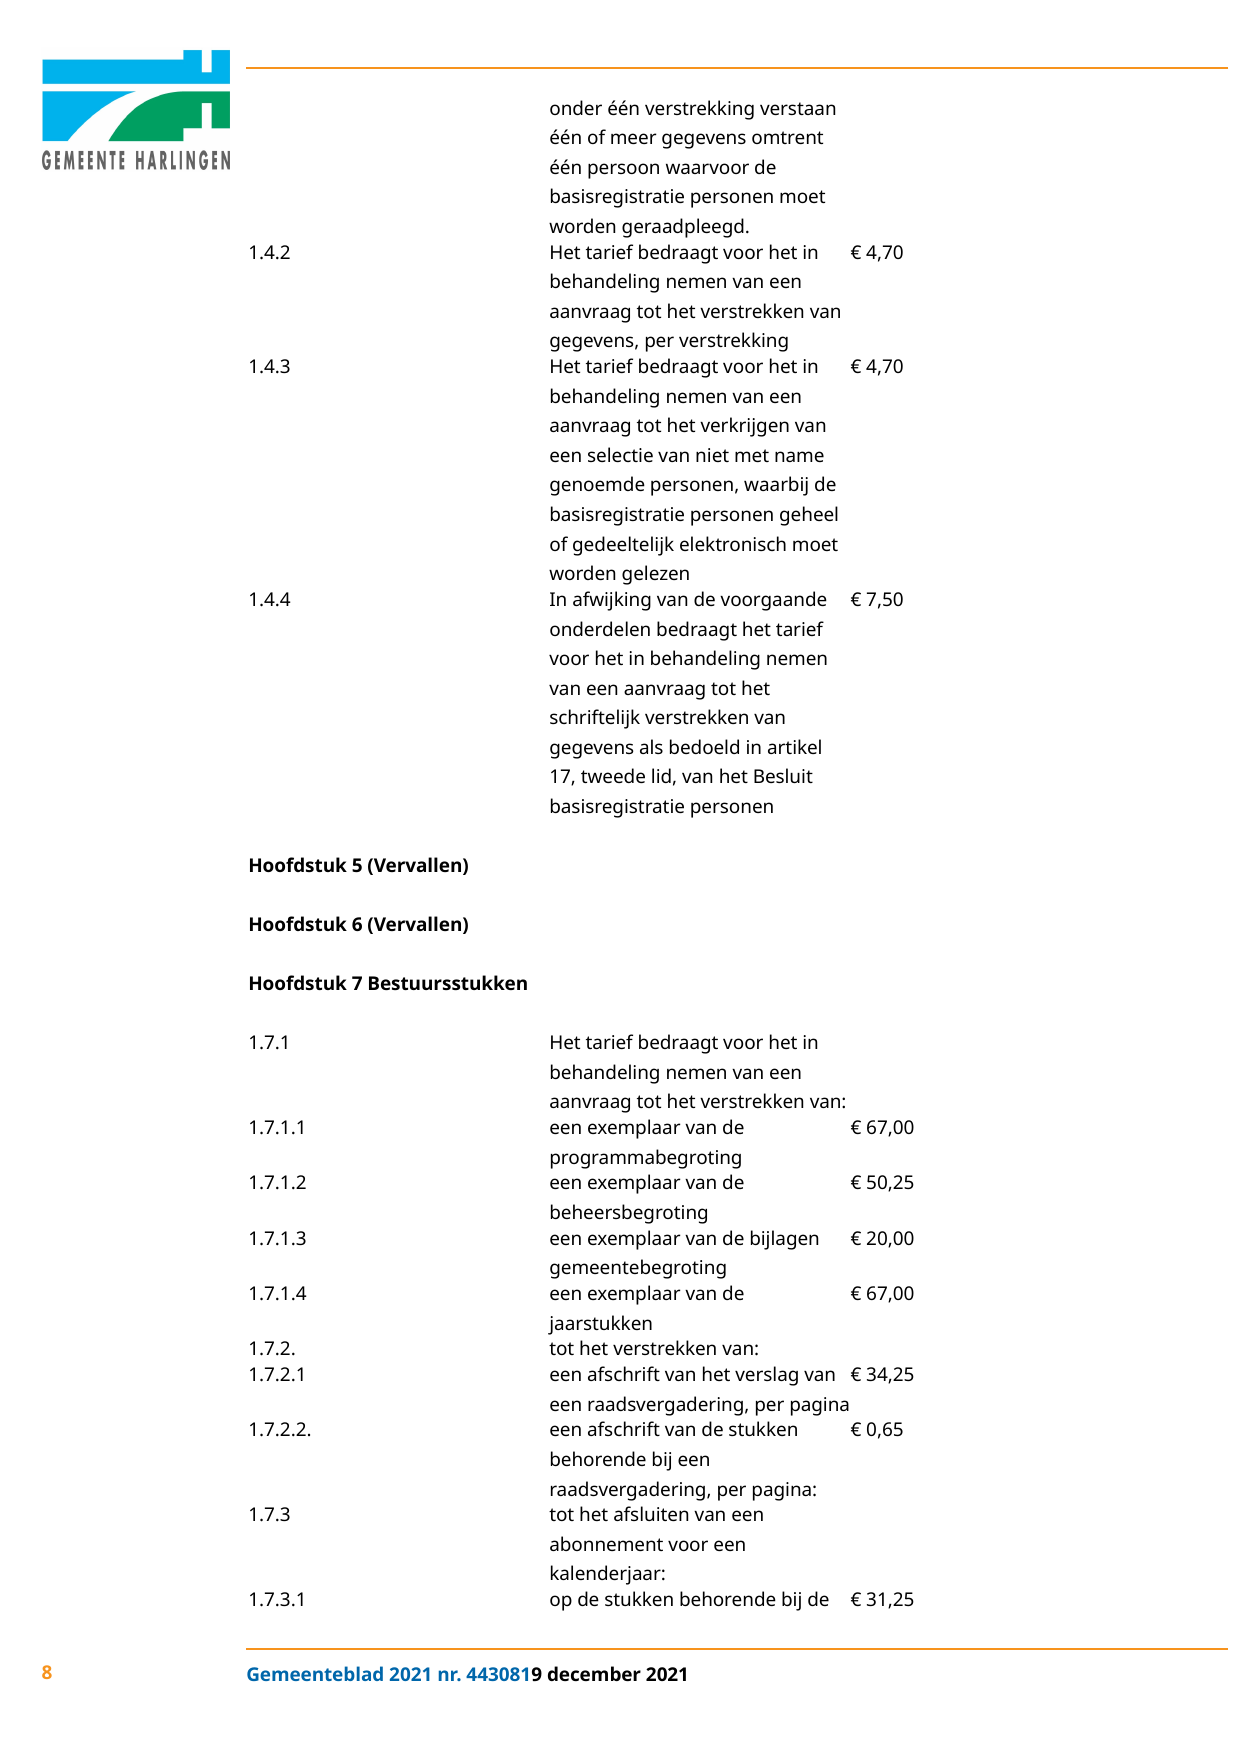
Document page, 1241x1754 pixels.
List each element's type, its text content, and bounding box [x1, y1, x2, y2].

table_cell een exemplaar van de beheersbegroting [549, 1170, 850, 1225]
table_cell € 67,00 [850, 1280, 1152, 1336]
table_cell € 67,00 [850, 1114, 1152, 1169]
table_cell 1.4.2 [248, 239, 549, 353]
table_cell 1.4.3 [248, 353, 549, 586]
text Hoofdstuk 5 (Vervallen) [248, 852, 1152, 877]
table_cell 1.7.2.2. [248, 1417, 549, 1501]
table_cell Het tarief bedraagt voor het in behandeling nemen van een aanvraag tot het verstrekken van gegevens, per verstrekking [549, 239, 850, 353]
table_cell 1.7.1.4 [248, 1280, 549, 1336]
table_header [248, 95, 549, 239]
table_cell 1.7.2. [248, 1336, 549, 1361]
table_cell tot het afsluiten van een abonnement voor een kalenderjaar: [549, 1501, 850, 1586]
table_cell een afschrift van de stukken behorende bij een raadsvergadering, per pagina: [549, 1417, 850, 1501]
table_cell € 34,25 [850, 1361, 1152, 1417]
table_cell € 50,25 [850, 1170, 1152, 1225]
table_cell [850, 1336, 1152, 1361]
table_cell € 20,00 [850, 1225, 1152, 1280]
table_cell 1.7.3 [248, 1501, 549, 1586]
table_cell 1.7.1.2 [248, 1170, 549, 1225]
table_cell op de stukken behorende bij de [549, 1586, 850, 1612]
table_cell een afschrift van het verslag van een raadsvergadering, per pagina [549, 1361, 850, 1417]
table_cell € 0,65 [850, 1417, 1152, 1501]
table_cell [850, 1501, 1152, 1586]
table_cell Het tarief bedraagt voor het in behandeling nemen van een aanvraag tot het verkrijgen van een selectie van niet met name genoemde personen, waarbij de basisregistratie personen geheel of gedeeltelijk elektronisch moet worden gelezen [549, 353, 850, 586]
text Hoofdstuk 6 (Vervallen) [248, 911, 1152, 937]
table_cell 1.7.1.1 [248, 1114, 549, 1169]
table_cell € 4,70 [850, 239, 1152, 353]
table_header [850, 1029, 1152, 1114]
table_cell 1.7.3.1 [248, 1586, 549, 1612]
picture [41, 47, 231, 172]
table_cell 1.7.1.3 [248, 1225, 549, 1280]
table_cell In afwijking van de voorgaande onderdelen bedraagt het tarief voor het in behandeling nemen van een aanvraag tot het schriftelijk verstrekken van gegevens als bedoeld in artikel 17, tweede lid, van het Besluit basisregistratie personen [549, 586, 850, 819]
text Hoofdstuk 7 Bestuursstukken [248, 970, 1152, 996]
table_cell 1.7.2.1 [248, 1361, 549, 1417]
table_cell € 4,70 [850, 353, 1152, 586]
table_cell tot het verstrekken van: [549, 1336, 850, 1361]
table_cell een exemplaar van de programmabegroting [549, 1114, 850, 1169]
table_cell € 31,25 [850, 1586, 1152, 1612]
table_header Het tarief bedraagt voor het in behandeling nemen van een aanvraag tot het verstrekken van: [549, 1029, 850, 1114]
table_cell een exemplaar van de jaarstukken [549, 1280, 850, 1336]
table_cell 1.4.4 [248, 586, 549, 819]
table_cell € 7,50 [850, 586, 1152, 819]
table_header 1.7.1 [248, 1029, 549, 1114]
table_cell een exemplaar van de bijlagen gemeentebegroting [549, 1225, 850, 1280]
table_header [850, 95, 1152, 239]
table_header onder één verstrekking verstaan één of meer gegevens omtrent één persoon waarvoor de basisregistratie personen moet worden geraadpleegd. [549, 95, 850, 239]
